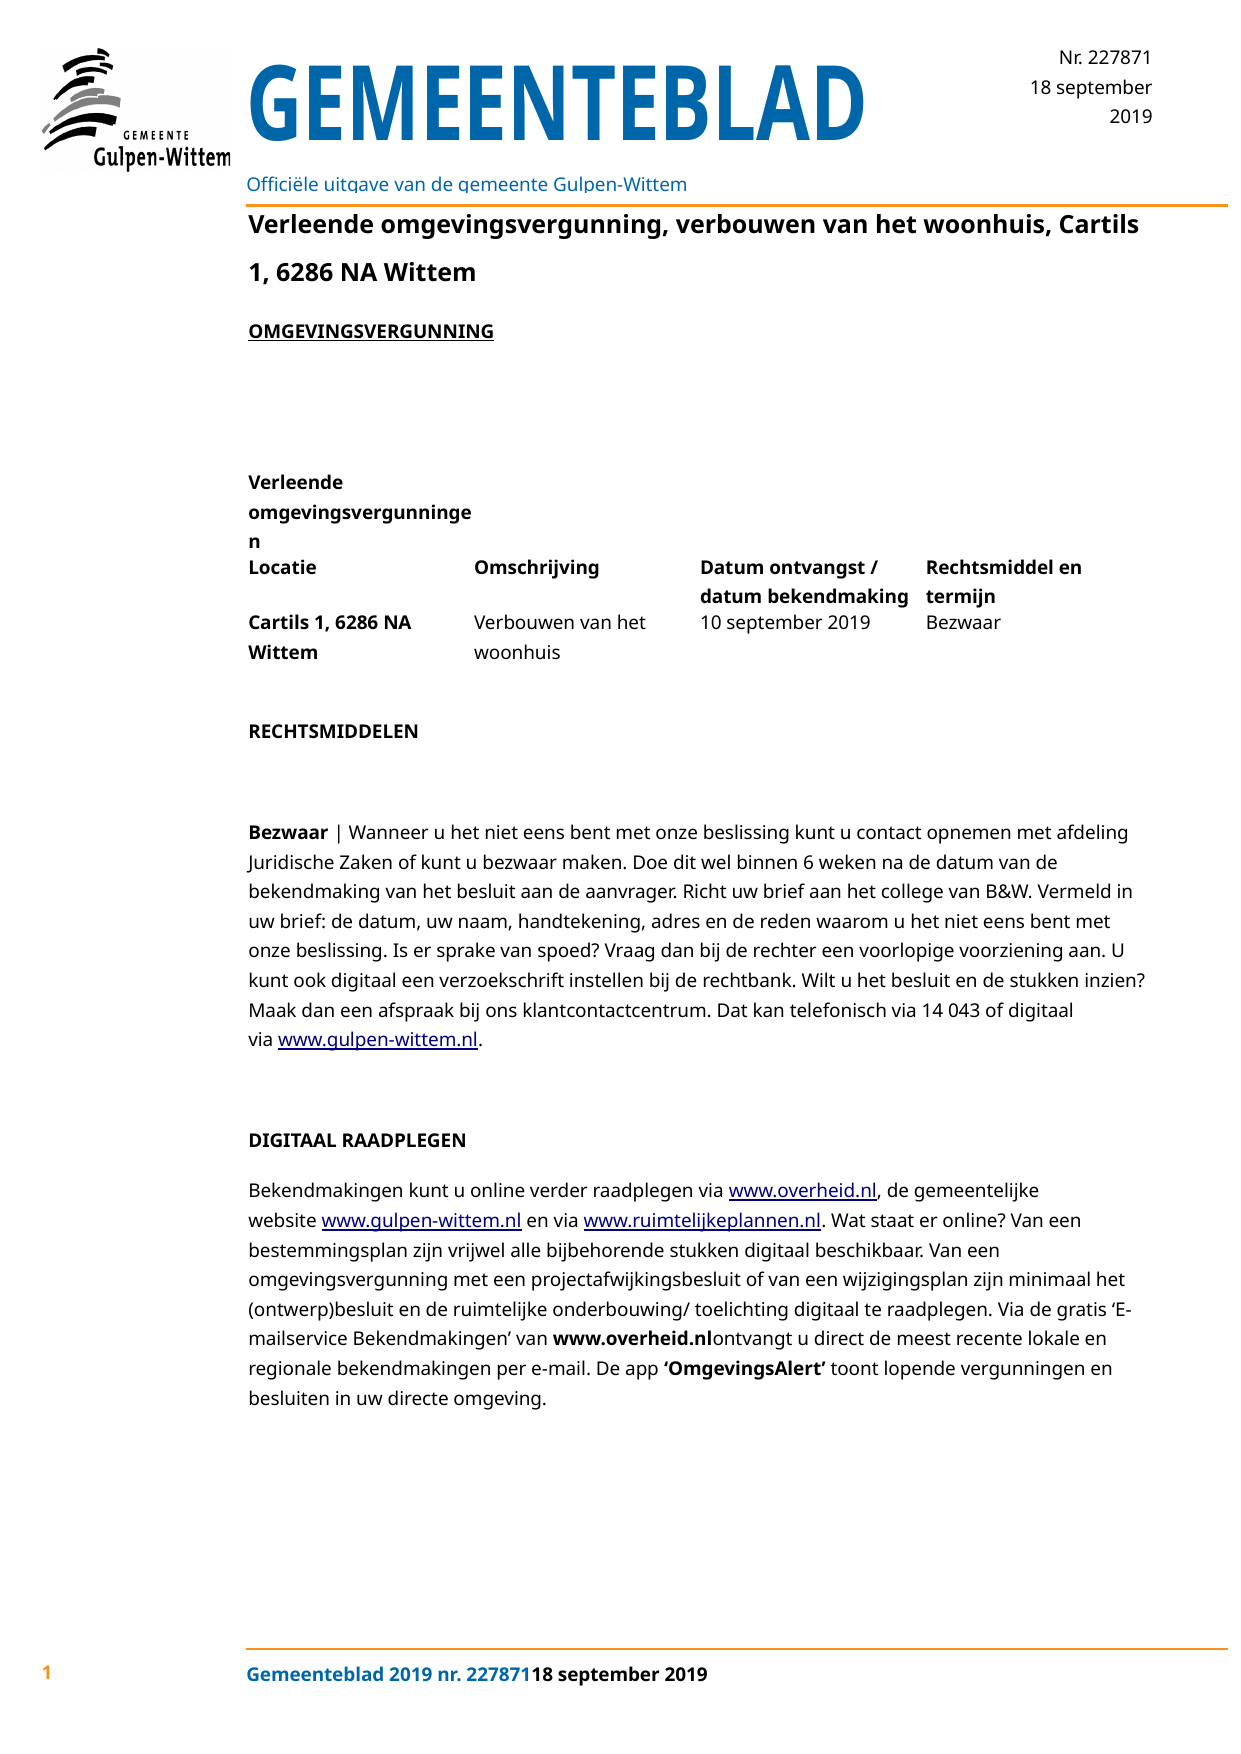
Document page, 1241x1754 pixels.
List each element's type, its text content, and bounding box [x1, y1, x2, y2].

table_cell Cartils 1, 6286 NA Wittem [248, 610, 474, 665]
table_header Verleende omgevingsvergunningen [248, 469, 474, 554]
text Bekendmakingen kunt u online verder raadplegen via www.overheid.nl, de gemeentelijke website www.gulpen-wittem.nl en via www.ruimtelijkeplannen.nl. Wat staat er online? Van een bestemmingsplan zijn vrijwel alle bijbehorende stukken digitaal beschikbaar. Van een omgevingsvergunning met een projectafwijkingsbesluit of van een wijzigingsplan zijn minimaal het (ontwerp)besluit en de ruimtelijke onderbouwing/ toelichting digitaal te raadplegen. Via de gratis ‘E-mailservice Bekendmakingen’ van www.overheid.nlontvangt u direct de meest recente lokale en regionale bekendmakingen per e-mail. De app ‘OmgevingsAlert’ toont lopende vergunningen en besluiten in uw directe omgeving. [248, 1178, 1152, 1410]
text OMGEVINGSVERGUNNING [248, 318, 1152, 344]
table_cell Omschrijving [474, 554, 700, 609]
table_cell 10 september 2019 [700, 610, 926, 665]
text Verleende omgevingsvergunning, verbouwen van het woonhuis, Cartils 1, 6286 NA Wittem [248, 207, 1152, 288]
text RECHTSMIDDELEN [248, 718, 1152, 744]
table_cell Locatie [248, 554, 474, 609]
table_cell Verbouwen van het woonhuis [474, 610, 700, 665]
table_cell Rechtsmiddel en termijn [926, 554, 1152, 609]
text Bezwaar | Wanneer u het niet eens bent met onze beslissing kunt u contact opnemen met afdeling Juridische Zaken of kunt u bezwaar maken. Doe dit wel binnen 6 weken na de datum van de bekendmaking van het besluit aan de aanvrager. Richt uw brief aan het college van B&W. Vermeld in uw brief: de datum, uw naam, handtekening, adres en de reden waarom u het niet eens bent met onze beslissing. Is er sprake van spoed? Vraag dan bij de rechter een voorlopige voorziening aan. U kunt ook digitaal een verzoekschrift instellen bij de rechtbank. Wilt u het besluit en de stukken inzien? Maak dan een afspraak bij ons klantcontactcentrum. Dat kan telefonisch via 14 043 of digitaal via www.gulpen-wittem.nl. [248, 819, 1152, 1052]
table_header [926, 469, 1152, 554]
table_header [474, 469, 700, 554]
picture [41, 47, 231, 172]
table_cell Datum ontvangst / datum bekendmaking [700, 554, 926, 609]
table_header [700, 469, 926, 554]
table_cell Bezwaar [926, 610, 1152, 665]
text DIGITAAL RAADPLEGEN [248, 1127, 1152, 1153]
